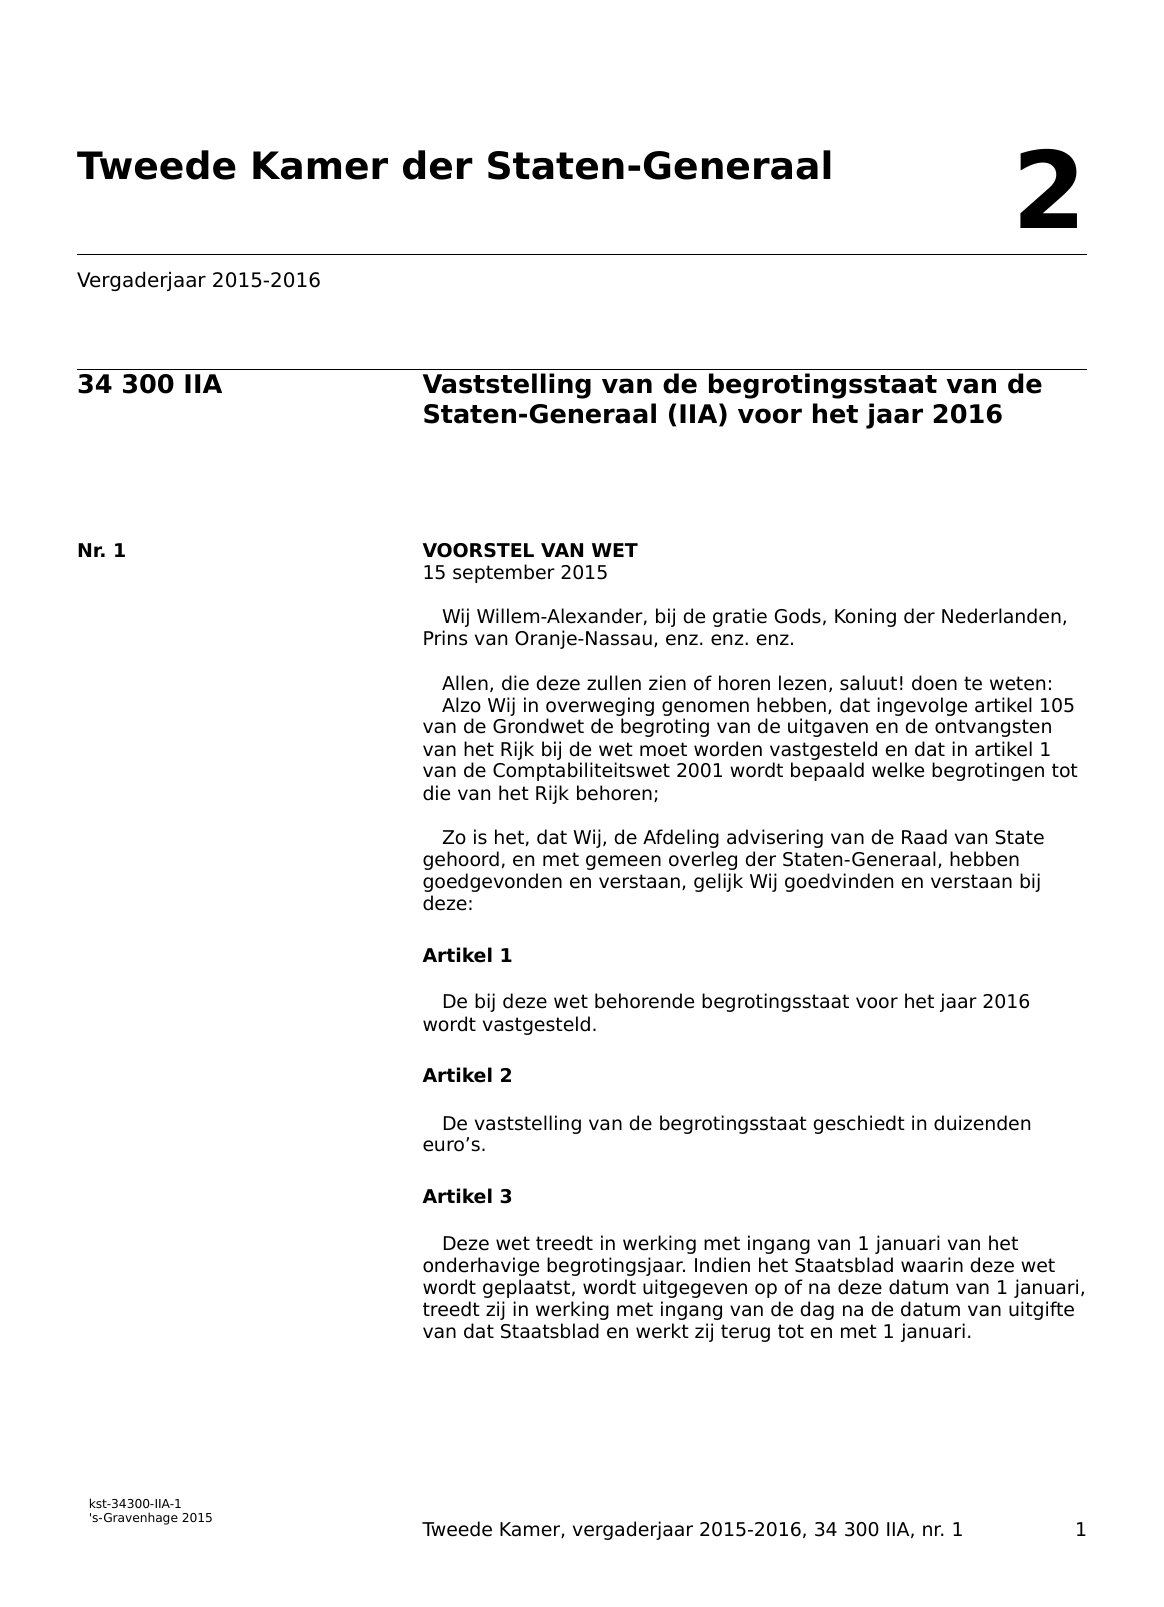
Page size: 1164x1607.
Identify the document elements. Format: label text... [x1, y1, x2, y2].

table_cell Vergaderjaar 2015-2016 [77, 255, 1087, 369]
table_header 2 [886, 130, 1087, 254]
subtitle Artikel 2 [422, 1065, 1087, 1087]
text kst-34300-IIA-1 [88, 1497, 323, 1511]
text De bij deze wet behorende begrotingsstaat voor het jaar 2016 wordt vastgesteld. [422, 991, 1087, 1035]
subtitle Nr. 1 VOORSTEL VAN WET [77, 540, 1087, 562]
text Wij Willem-Alexander, bij de gratie Gods, Koning der Nederlanden, Prins van Oranje-Nassau, enz. enz. enz. [422, 606, 1087, 650]
text Deze wet treedt in werking met ingang van 1 januari van het onderhavige begrotingsjaar. Indien het Staatsblad waarin deze wet wordt geplaatst, wordt uitgegeven op of na deze datum van 1 januari, treedt zij in werking met ingang van de dag na de datum van uitgifte van dat Staatsblad en werkt zij terug tot en met 1 januari. [422, 1233, 1087, 1343]
text Allen, die deze zullen zien of horen lezen, saluut! doen te weten: [422, 672, 1087, 694]
text 's-Gravenhage 2015 [88, 1511, 323, 1525]
text Zo is het, dat Wij, de Afdeling advisering van de Raad van State gehoord, en met gemeen overleg der Staten-Generaal, hebben goedgevonden en verstaan, gelijk Wij goedvinden en verstaan bij deze: [422, 827, 1087, 914]
text 15 september 2015 [422, 562, 1087, 584]
text Alzo Wij in overweging genomen hebben, dat ingevolge artikel 105 van de Grondwet de begroting van de uitgaven en de ontvangsten van het Rijk bij de wet moet worden vastgesteld en dat in artikel 1 van de Comptabiliteitswet 2001 wordt bepaald welke begrotingen tot die van het Rijk behoren; [422, 694, 1087, 804]
subtitle 34 300 IIA Vaststelling van de begrotingsstaat van de Staten-Generaal (IIA) voor het jaar 2016 [77, 370, 1087, 429]
table_header Tweede Kamer der Staten-Generaal [77, 130, 886, 254]
text De vaststelling van de begrotingsstaat geschiedt in duizenden euro’s. [422, 1112, 1087, 1156]
subtitle Artikel 3 [422, 1186, 1087, 1208]
subtitle Artikel 1 [422, 944, 1087, 966]
